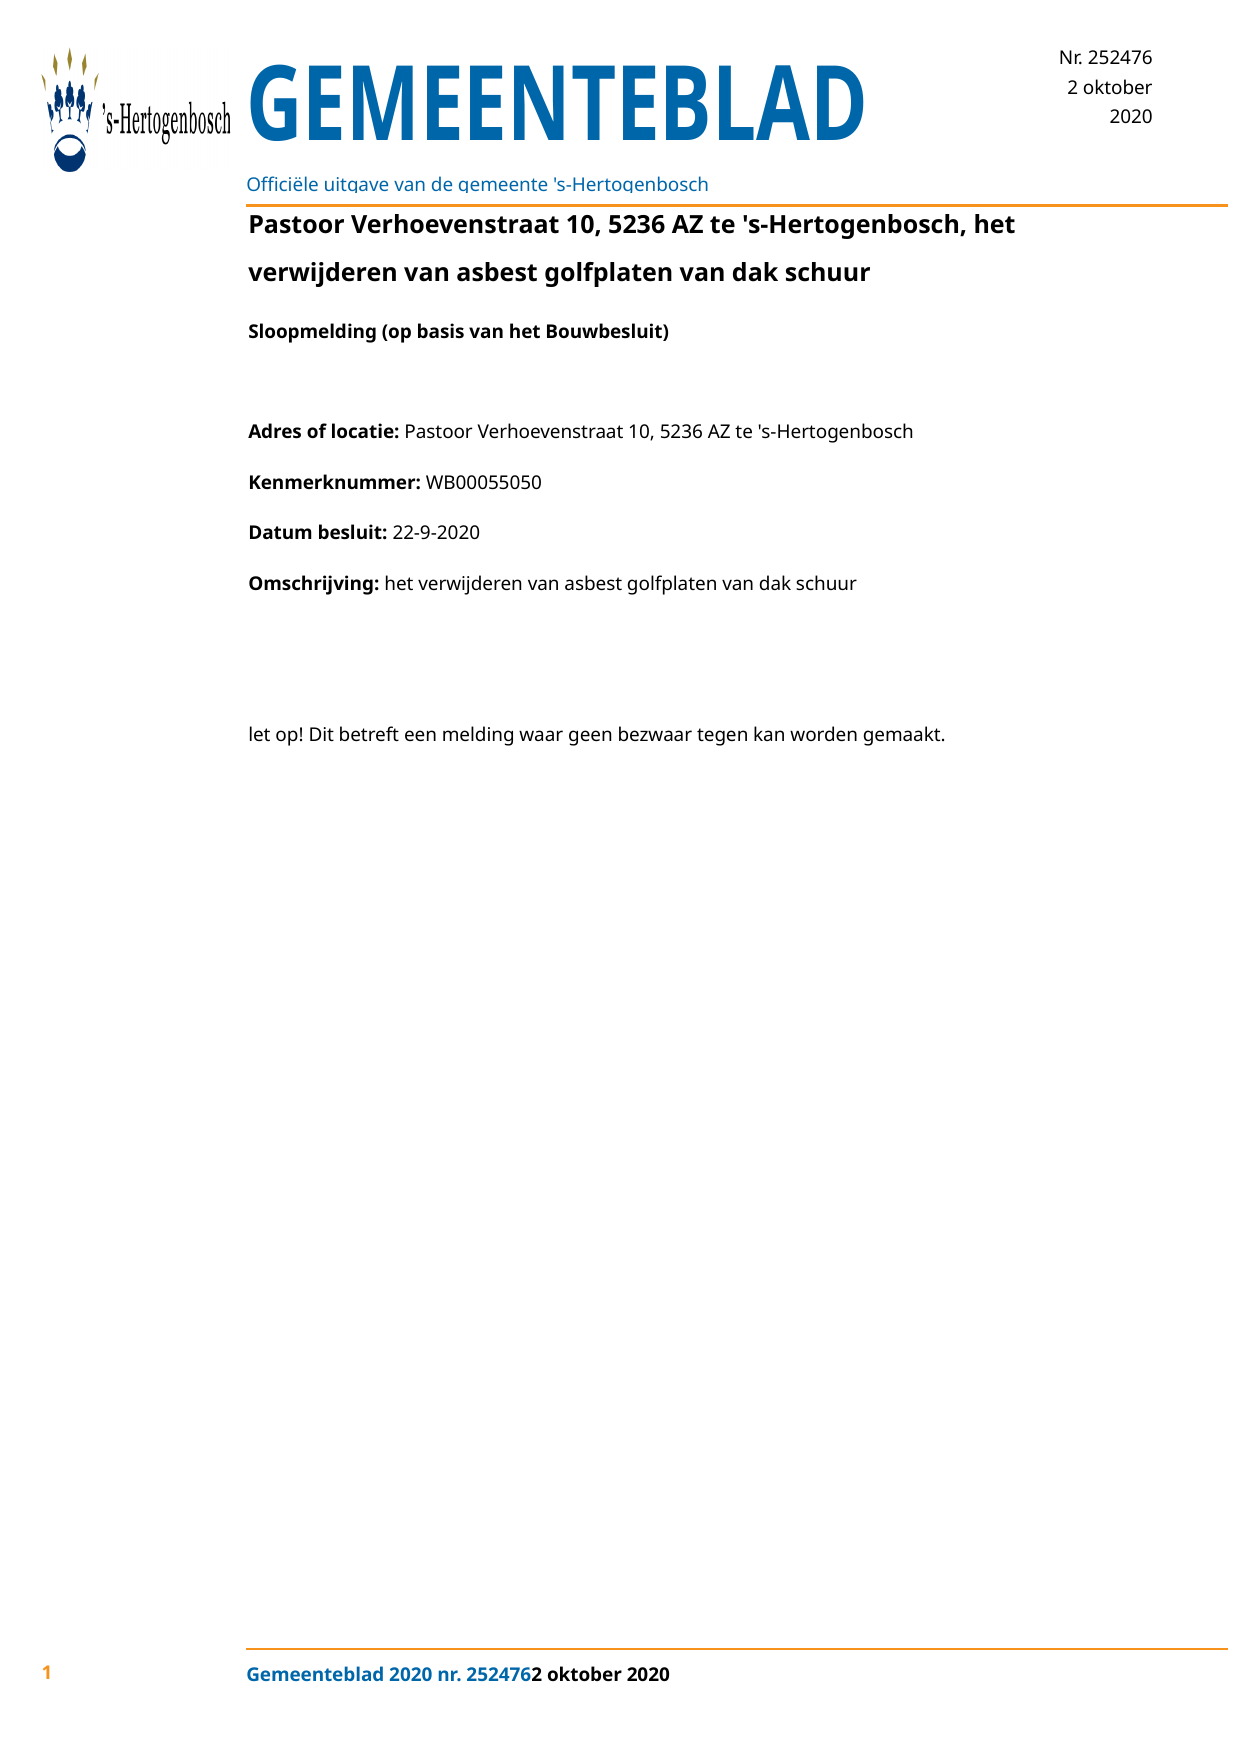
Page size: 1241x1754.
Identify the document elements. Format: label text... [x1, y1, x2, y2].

text Sloopmelding (op basis van het Bouwbesluit) [248, 318, 1152, 344]
picture [41, 47, 231, 172]
text Kenmerknummer: WB00055050 [248, 469, 1152, 495]
text Omschrijving: het verwijderen van asbest golfplaten van dak schuur [248, 570, 1152, 596]
text let op! Dit betreft een melding waar geen bezwaar tegen kan worden gemaakt. [248, 721, 1152, 747]
text Datum besluit: 22-9-2020 [248, 519, 1152, 545]
text Pastoor Verhoevenstraat 10, 5236 AZ te 's-Hertogenbosch, het verwijderen van asbest golfplaten van dak schuur [248, 207, 1152, 288]
text Adres of locatie: Pastoor Verhoevenstraat 10, 5236 AZ te 's-Hertogenbosch [248, 419, 1152, 444]
